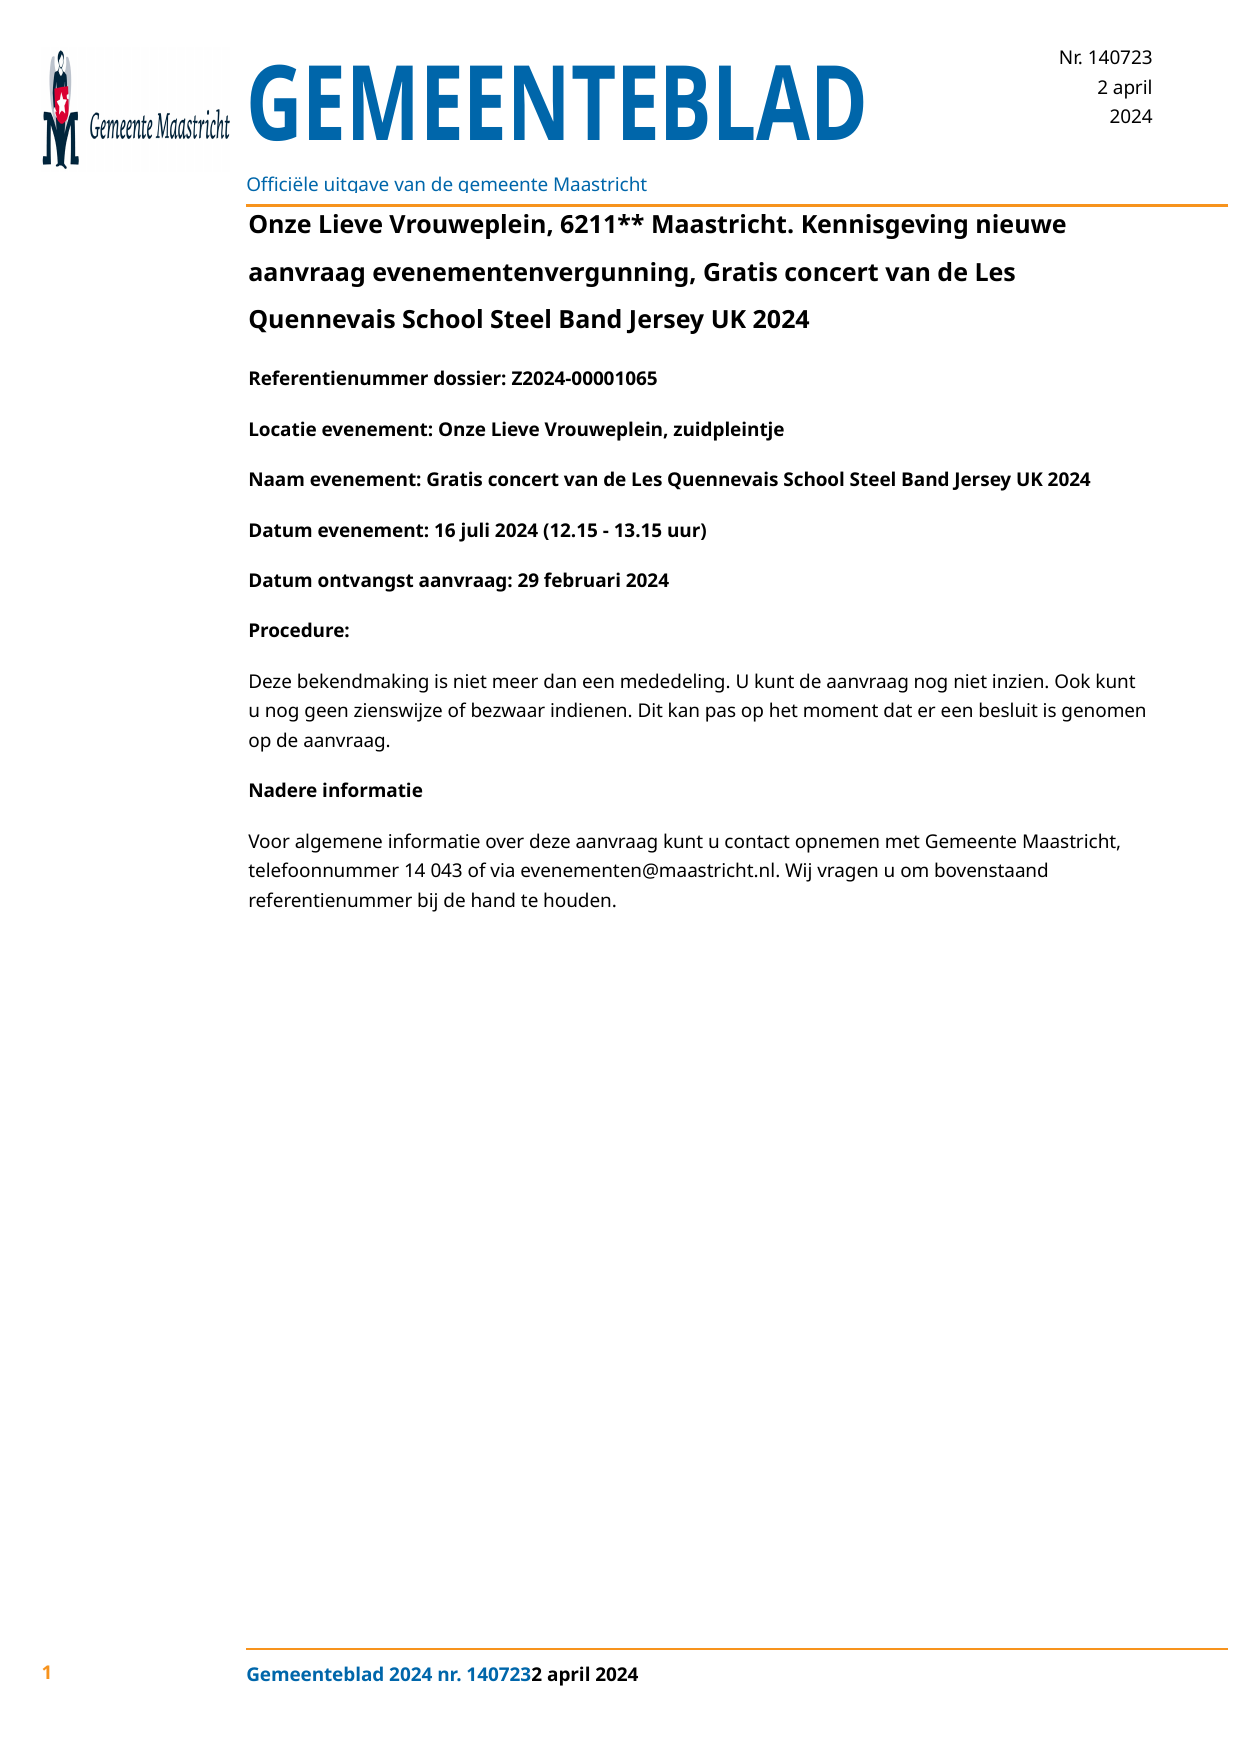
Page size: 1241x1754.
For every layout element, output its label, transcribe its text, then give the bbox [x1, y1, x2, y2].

text Locatie evenement: Onze Lieve Vrouweplein, zuidpleintje [248, 416, 1152, 442]
text Procedure: [248, 618, 1152, 643]
text Deze bekendmaking is niet meer dan een mededeling. U kunt de aanvraag nog niet inzien. Ook kunt u nog geen zienswijze of bezwaar indienen. Dit kan pas op het moment dat er een besluit is genomen op de aanvraag. [248, 668, 1152, 753]
text Datum ontvangst aanvraag: 29 februari 2024 [248, 567, 1152, 593]
text Naam evenement: Gratis concert van de Les Quennevais School Steel Band Jersey UK 2024 [248, 466, 1152, 492]
text Onze Lieve Vrouweplein, 6211** Maastricht. Kennisgeving nieuwe aanvraag evenementenvergunning, Gratis concert van de Les Quennevais School Steel Band Jersey UK 2024 [248, 207, 1152, 336]
text Datum evenement: 16 juli 2024 (12.15 - 13.15 uur) [248, 517, 1152, 542]
text Voor algemene informatie over deze aanvraag kunt u contact opnemen met Gemeente Maastricht, telefoonnummer 14 043 of via evenementen@maastricht.nl. Wij vragen u om bovenstaand referentienummer bij de hand te houden. [248, 828, 1152, 913]
picture [41, 47, 231, 172]
text Nadere informatie [248, 778, 1152, 803]
text Referentienummer dossier: Z2024-00001065 [248, 366, 1152, 391]
